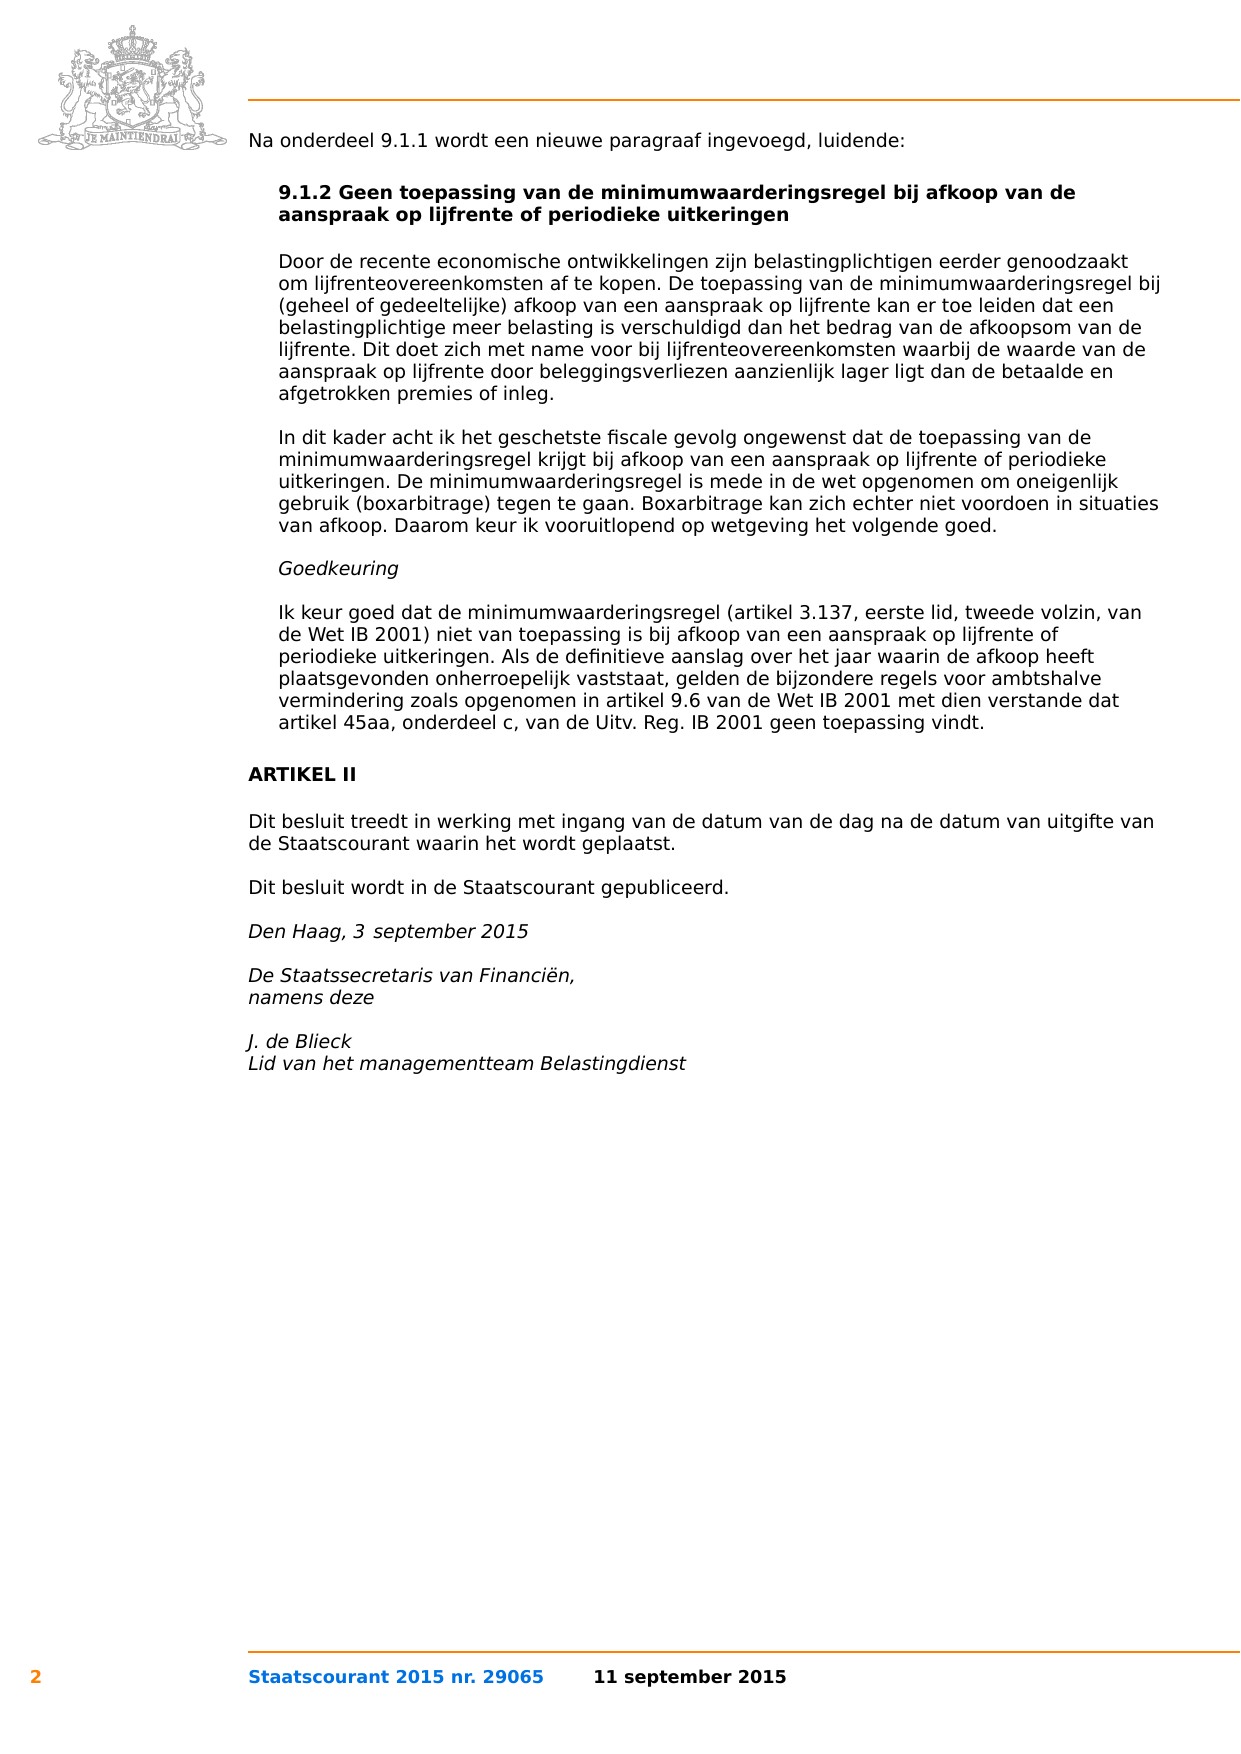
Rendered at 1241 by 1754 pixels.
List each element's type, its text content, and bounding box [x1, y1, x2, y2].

text Den Haag, 3 september 2015 [248, 921, 1163, 943]
text Door de recente economische ontwikkelingen zijn belastingplichtigen eerder genoodzaakt om lijfrenteovereenkomsten af te kopen. De toepassing van de minimumwaarderingsregel bij (geheel of gedeeltelijke) afkoop van een aanspraak op lijfrente kan er toe leiden dat een belastingplichtige meer belasting is verschuldigd dan het bedrag van de afkoopsom van de lijfrente. Dit doet zich met name voor bij lijfrenteovereenkomsten waarbij de waarde van de aanspraak op lijfrente door beleggingsverliezen aanzienlijk lager ligt dan de betaalde en afgetrokken premies of inleg. [278, 251, 1163, 405]
subtitle ARTIKEL II [248, 764, 1163, 786]
text De Staatssecretaris van Financiën, namens deze J. de Blieck Lid van het managementteam Belastingdienst [248, 964, 1163, 1074]
text Na onderdeel 9.1.1 wordt een nieuwe paragraaf ingevoegd, luidende: [248, 130, 1163, 152]
text Dit besluit treedt in werking met ingang van de datum van de dag na de datum van uitgifte van de Staatscourant waarin het wordt geplaatst. [248, 811, 1163, 855]
picture [38, 25, 227, 150]
subtitle 9.1.2 Geen toepassing van de minimumwaarderingsregel bij afkoop van de aanspraak op lijfrente of periodieke uitkeringen [278, 182, 1163, 226]
subtitle Goedkeuring [278, 558, 1163, 580]
text In dit kader acht ik het geschetste fiscale gevolg ongewenst dat de toepassing van de minimumwaarderingsregel krijgt bij afkoop van een aanspraak op lijfrente of periodieke uitkeringen. De minimumwaarderingsregel is mede in de wet opgenomen om oneigenlijk gebruik (boxarbitrage) tegen te gaan. Boxarbitrage kan zich echter niet voordoen in situaties van afkoop. Daarom keur ik vooruitlopend op wetgeving het volgende goed. [278, 427, 1163, 536]
text Ik keur goed dat de minimumwaarderingsregel (artikel 3.137, eerste lid, tweede volzin, van de Wet IB 2001) niet van toepassing is bij afkoop van een aanspraak op lijfrente of periodieke uitkeringen. Als de definitieve aanslag over het jaar waarin de afkoop heeft plaatsgevonden onherroepelijk vaststaat, gelden de bijzondere regels voor ambtshalve vermindering zoals opgenomen in artikel 9.6 van de Wet IB 2001 met dien verstande dat artikel 45aa, onderdeel c, van de Uitv. Reg. IB 2001 geen toepassing vindt. [278, 602, 1163, 734]
text Dit besluit wordt in de Staatscourant gepubliceerd. [248, 877, 1163, 899]
